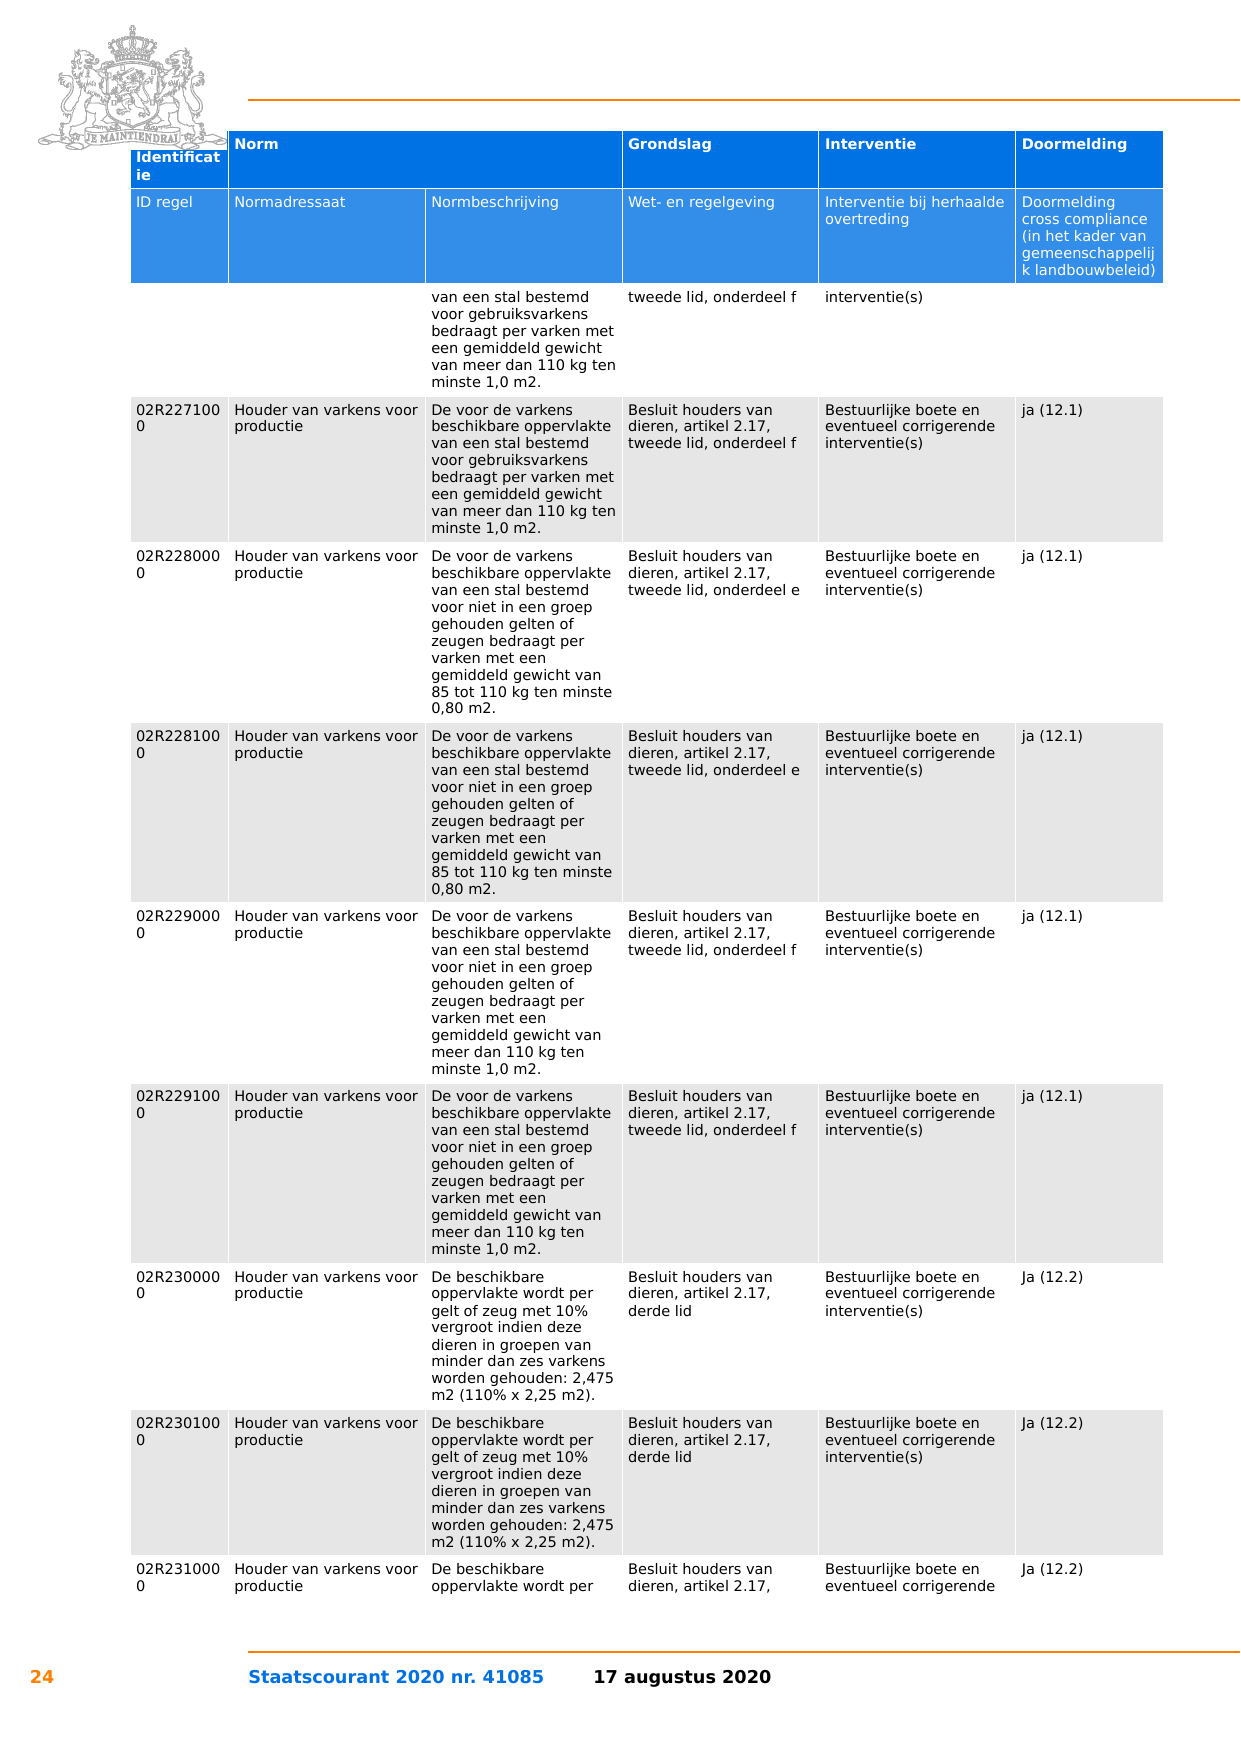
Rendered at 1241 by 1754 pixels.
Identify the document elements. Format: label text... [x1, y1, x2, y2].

table_cell 02R2280000 [131, 543, 228, 722]
table_cell Interventie bij herhaalde overtreding [819, 189, 1015, 283]
table_cell De beschikbare oppervlakte wordt per gelt of zeug met 10% vergroot indien deze dieren in groepen van minder dan zes varkens worden gehouden: 2,475 m2 (110% x 2,25 m2). [426, 1264, 622, 1409]
table_cell Ja (12.2) [1016, 1264, 1163, 1409]
table_cell Bestuurlijke boete en eventueel corrigerende interventie(s) [819, 1264, 1015, 1409]
table_cell 02R2291000 [131, 1084, 228, 1263]
table_cell Bestuurlijke boete en eventueel corrigerende interventie(s) [819, 1084, 1015, 1263]
table_cell ja (12.1) [1016, 723, 1163, 902]
table_header Norm [229, 131, 622, 188]
table_cell 02R2281000 [131, 723, 228, 902]
table_cell Besluit houders van dieren, artikel 2.17, tweede lid, onderdeel e [623, 723, 818, 902]
table_cell Bestuurlijke boete en eventueel corrigerende interventie(s) [819, 1410, 1015, 1555]
table_cell 02R2310000 [131, 1556, 228, 1599]
table_header Identificatie [131, 131, 228, 188]
table_cell De voor de varkens beschikbare oppervlakte van een stal bestemd voor gebruiksvarkens bedraagt per varken met een gemiddeld gewicht van meer dan 110 kg ten minste 1,0 m2. [426, 397, 622, 542]
table_cell Houder van varkens voor productie [229, 1556, 425, 1599]
table_cell ja (12.1) [1016, 1084, 1163, 1263]
table_cell Normadressaat [229, 189, 425, 283]
table_cell [229, 284, 425, 396]
table_cell Besluit houders van dieren, artikel 2.17, tweede lid, onderdeel f [623, 1084, 818, 1263]
table_header Grondslag [623, 131, 818, 188]
table_cell Houder van varkens voor productie [229, 723, 425, 902]
table_cell Houder van varkens voor productie [229, 903, 425, 1082]
table_cell 02R2290000 [131, 903, 228, 1082]
table_cell Bestuurlijke boete en eventueel corrigerende interventie(s) [819, 543, 1015, 722]
table_cell De voor de varkens beschikbare oppervlakte van een stal bestemd voor niet in een groep gehouden gelten of zeugen bedraagt per varken met een gemiddeld gewicht van 85 tot 110 kg ten minste 0,80 m2. [426, 723, 622, 902]
table_header Doormelding [1016, 131, 1163, 188]
table_cell Houder van varkens voor productie [229, 397, 425, 542]
table_cell Wet- en regelgeving [623, 189, 818, 283]
table_cell Houder van varkens voor productie [229, 1084, 425, 1263]
table_cell Bestuurlijke boete en eventueel corrigerende interventie(s) [819, 397, 1015, 542]
table_cell De voor de varkens beschikbare oppervlakte van een stal bestemd voor niet in een groep gehouden gelten of zeugen bedraagt per varken met een gemiddeld gewicht van 85 tot 110 kg ten minste 0,80 m2. [426, 543, 622, 722]
table_cell Ja (12.2) [1016, 1556, 1163, 1599]
table_cell ID regel [131, 189, 228, 283]
table_cell 02R2271000 [131, 397, 228, 542]
table_cell Doormelding cross compliance (in het kader van gemeenschappelijk landbouwbeleid) [1016, 189, 1163, 283]
table_cell Normbeschrijving [426, 189, 622, 283]
table_cell Besluit houders van dieren, artikel 2.17, tweede lid, onderdeel f [623, 397, 818, 542]
table_cell 02R2301000 [131, 1410, 228, 1555]
table_cell Bestuurlijke boete en eventueel corrigerende interventie(s) [819, 903, 1015, 1082]
table_cell van een stal bestemd voor gebruiksvarkens bedraagt per varken met een gemiddeld gewicht van meer dan 110 kg ten minste 1,0 m2. [426, 284, 622, 396]
table_header Interventie [819, 131, 1015, 188]
table_cell Houder van varkens voor productie [229, 1410, 425, 1555]
table_cell ja (12.1) [1016, 543, 1163, 722]
table_cell Ja (12.2) [1016, 1410, 1163, 1555]
table_cell Besluit houders van dieren, artikel 2.17, [623, 1556, 818, 1599]
table_cell tweede lid, onderdeel f [623, 284, 818, 396]
table_cell 02R2300000 [131, 1264, 228, 1409]
table_cell Houder van varkens voor productie [229, 1264, 425, 1409]
table_cell interventie(s) [819, 284, 1015, 396]
table_cell De voor de varkens beschikbare oppervlakte van een stal bestemd voor niet in een groep gehouden gelten of zeugen bedraagt per varken met een gemiddeld gewicht van meer dan 110 kg ten minste 1,0 m2. [426, 903, 622, 1082]
table_cell De voor de varkens beschikbare oppervlakte van een stal bestemd voor niet in een groep gehouden gelten of zeugen bedraagt per varken met een gemiddeld gewicht van meer dan 110 kg ten minste 1,0 m2. [426, 1084, 622, 1263]
table_cell Bestuurlijke boete en eventueel corrigerende [819, 1556, 1015, 1599]
table_cell [1016, 284, 1163, 396]
table_cell De beschikbare oppervlakte wordt per gelt of zeug met 10% vergroot indien deze dieren in groepen van minder dan zes varkens worden gehouden: 2,475 m2 (110% x 2,25 m2). [426, 1410, 622, 1555]
table_cell ja (12.1) [1016, 397, 1163, 542]
picture [38, 25, 227, 150]
table_cell [131, 284, 228, 396]
table_cell Bestuurlijke boete en eventueel corrigerende interventie(s) [819, 723, 1015, 902]
table_cell Besluit houders van dieren, artikel 2.17, tweede lid, onderdeel e [623, 543, 818, 722]
table_cell Besluit houders van dieren, artikel 2.17, tweede lid, onderdeel f [623, 903, 818, 1082]
table_cell Besluit houders van dieren, artikel 2.17, derde lid [623, 1264, 818, 1409]
table_cell Besluit houders van dieren, artikel 2.17, derde lid [623, 1410, 818, 1555]
table_cell Houder van varkens voor productie [229, 543, 425, 722]
table_cell ja (12.1) [1016, 903, 1163, 1082]
table_cell De beschikbare oppervlakte wordt per [426, 1556, 622, 1599]
